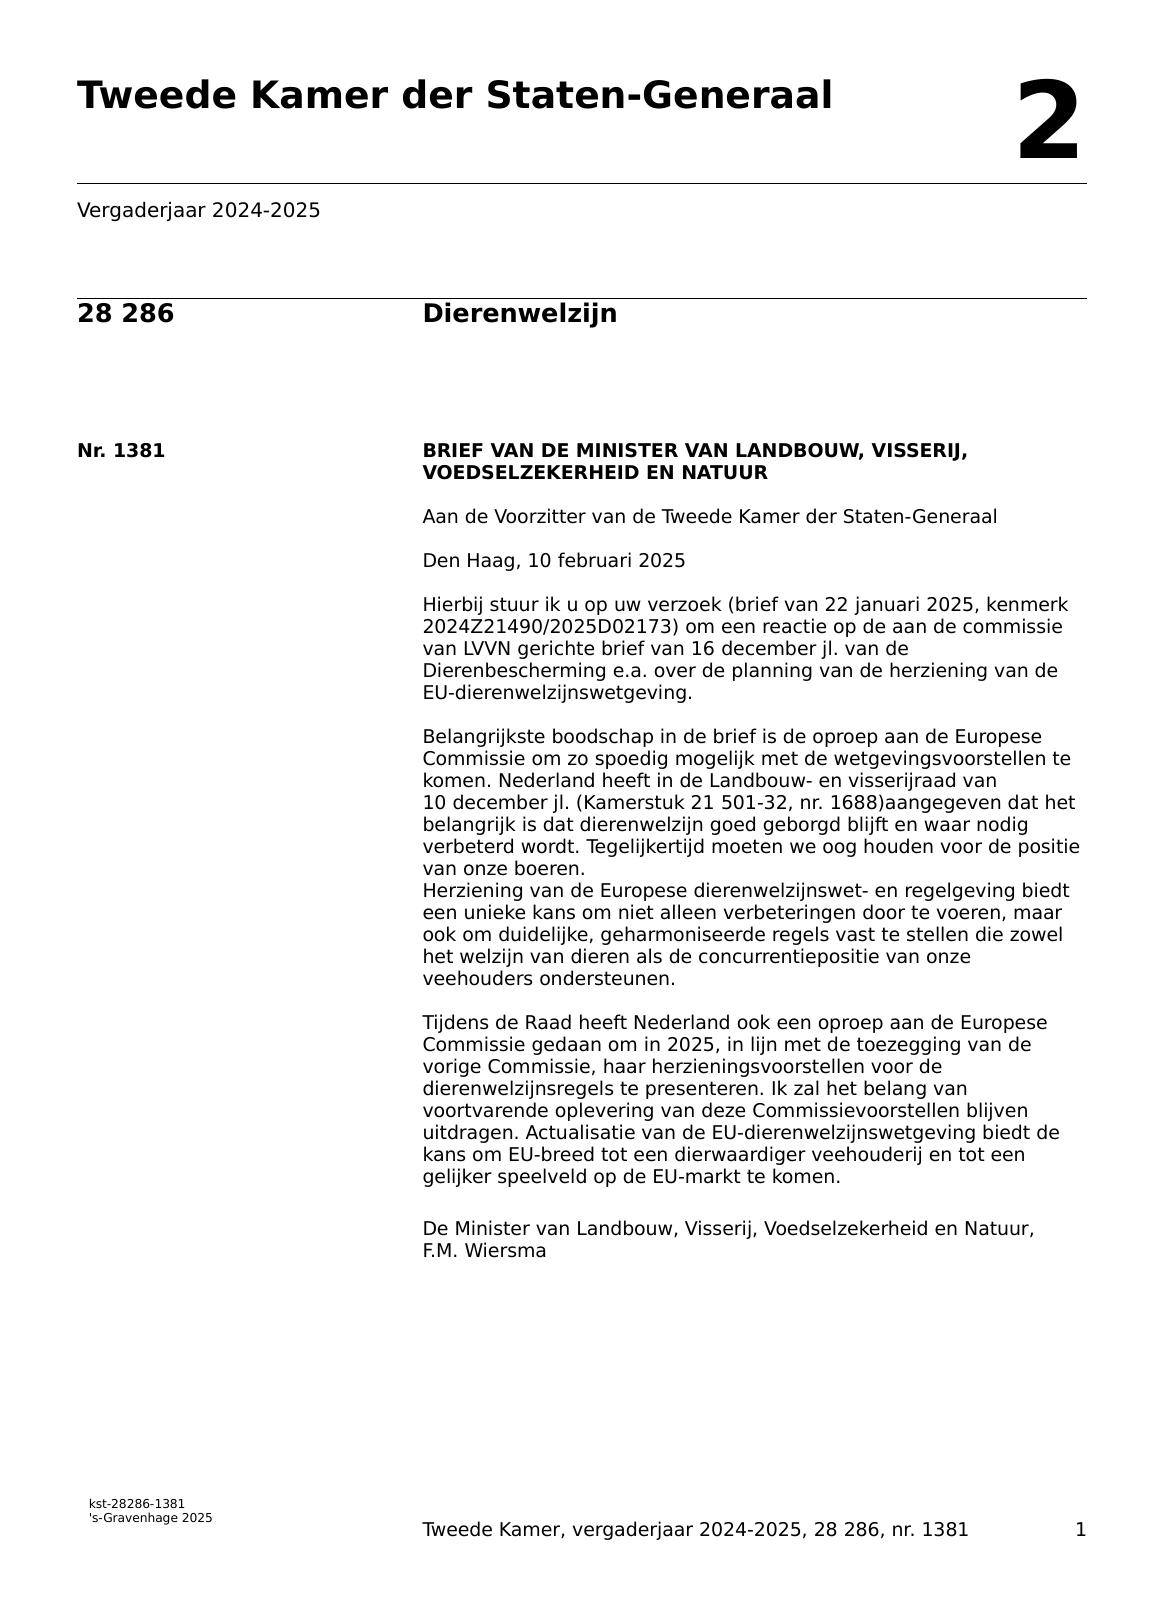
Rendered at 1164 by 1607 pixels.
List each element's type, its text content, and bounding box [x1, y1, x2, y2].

table_header Tweede Kamer der Staten-Generaal [77, 59, 886, 183]
text Aan de Voorzitter van de Tweede Kamer der Staten-Generaal [422, 506, 1087, 528]
table_cell Vergaderjaar 2024-2025 [77, 184, 1087, 298]
text kst-28286-1381 [88, 1497, 323, 1511]
subtitle 28 286 Dierenwelzijn [77, 299, 1087, 329]
text De Minister van Landbouw, Visserij, Voedselzekerheid en Natuur, F.M. Wiersma [422, 1218, 1087, 1262]
text Belangrijkste boodschap in de brief is de oproep aan de Europese Commissie om zo spoedig mogelijk met de wetgevingsvoorstellen te komen. Nederland heeft in de Landbouw- en visserijraad van 10 december jl. (Kamerstuk 21 501-32, nr. 1688)aangegeven dat het belangrijk is dat dierenwelzijn goed geborgd blijft en waar nodig verbeterd wordt. Tegelijkertijd moeten we oog houden voor de positie van onze boeren. [422, 726, 1087, 880]
text Den Haag, 10 februari 2025 [422, 550, 1087, 572]
subtitle Nr. 1381 BRIEF VAN DE MINISTER VAN LANDBOUW, VISSERIJ, VOEDSELZEKERHEID EN NATUUR [77, 440, 1087, 484]
table_header 2 [886, 59, 1087, 183]
text Tijdens de Raad heeft Nederland ook een oproep aan de Europese Commissie gedaan om in 2025, in lijn met de toezegging van de vorige Commissie, haar herzieningsvoorstellen voor de dierenwelzijnsregels te presenteren. Ik zal het belang van voortvarende oplevering van deze Commissievoorstellen blijven uitdragen. Actualisatie van de EU-dierenwelzijnswetgeving biedt de kans om EU-breed tot een dierwaardiger veehouderij en tot een gelijker speelveld op de EU-markt te komen. [422, 1012, 1087, 1188]
text 's-Gravenhage 2025 [88, 1511, 323, 1525]
text Herziening van de Europese dierenwelzijnswet- en regelgeving biedt een unieke kans om niet alleen verbeteringen door te voeren, maar ook om duidelijke, geharmoniseerde regels vast te stellen die zowel het welzijn van dieren als de concurrentiepositie van onze veehouders ondersteunen. [422, 880, 1087, 990]
text Hierbij stuur ik u op uw verzoek (brief van 22 januari 2025, kenmerk 2024Z21490/2025D02173) om een reactie op de aan de commissie van LVVN gerichte brief van 16 december jl. van de Dierenbescherming e.a. over de planning van de herziening van de EU-dierenwelzijnswetgeving. [422, 594, 1087, 704]
